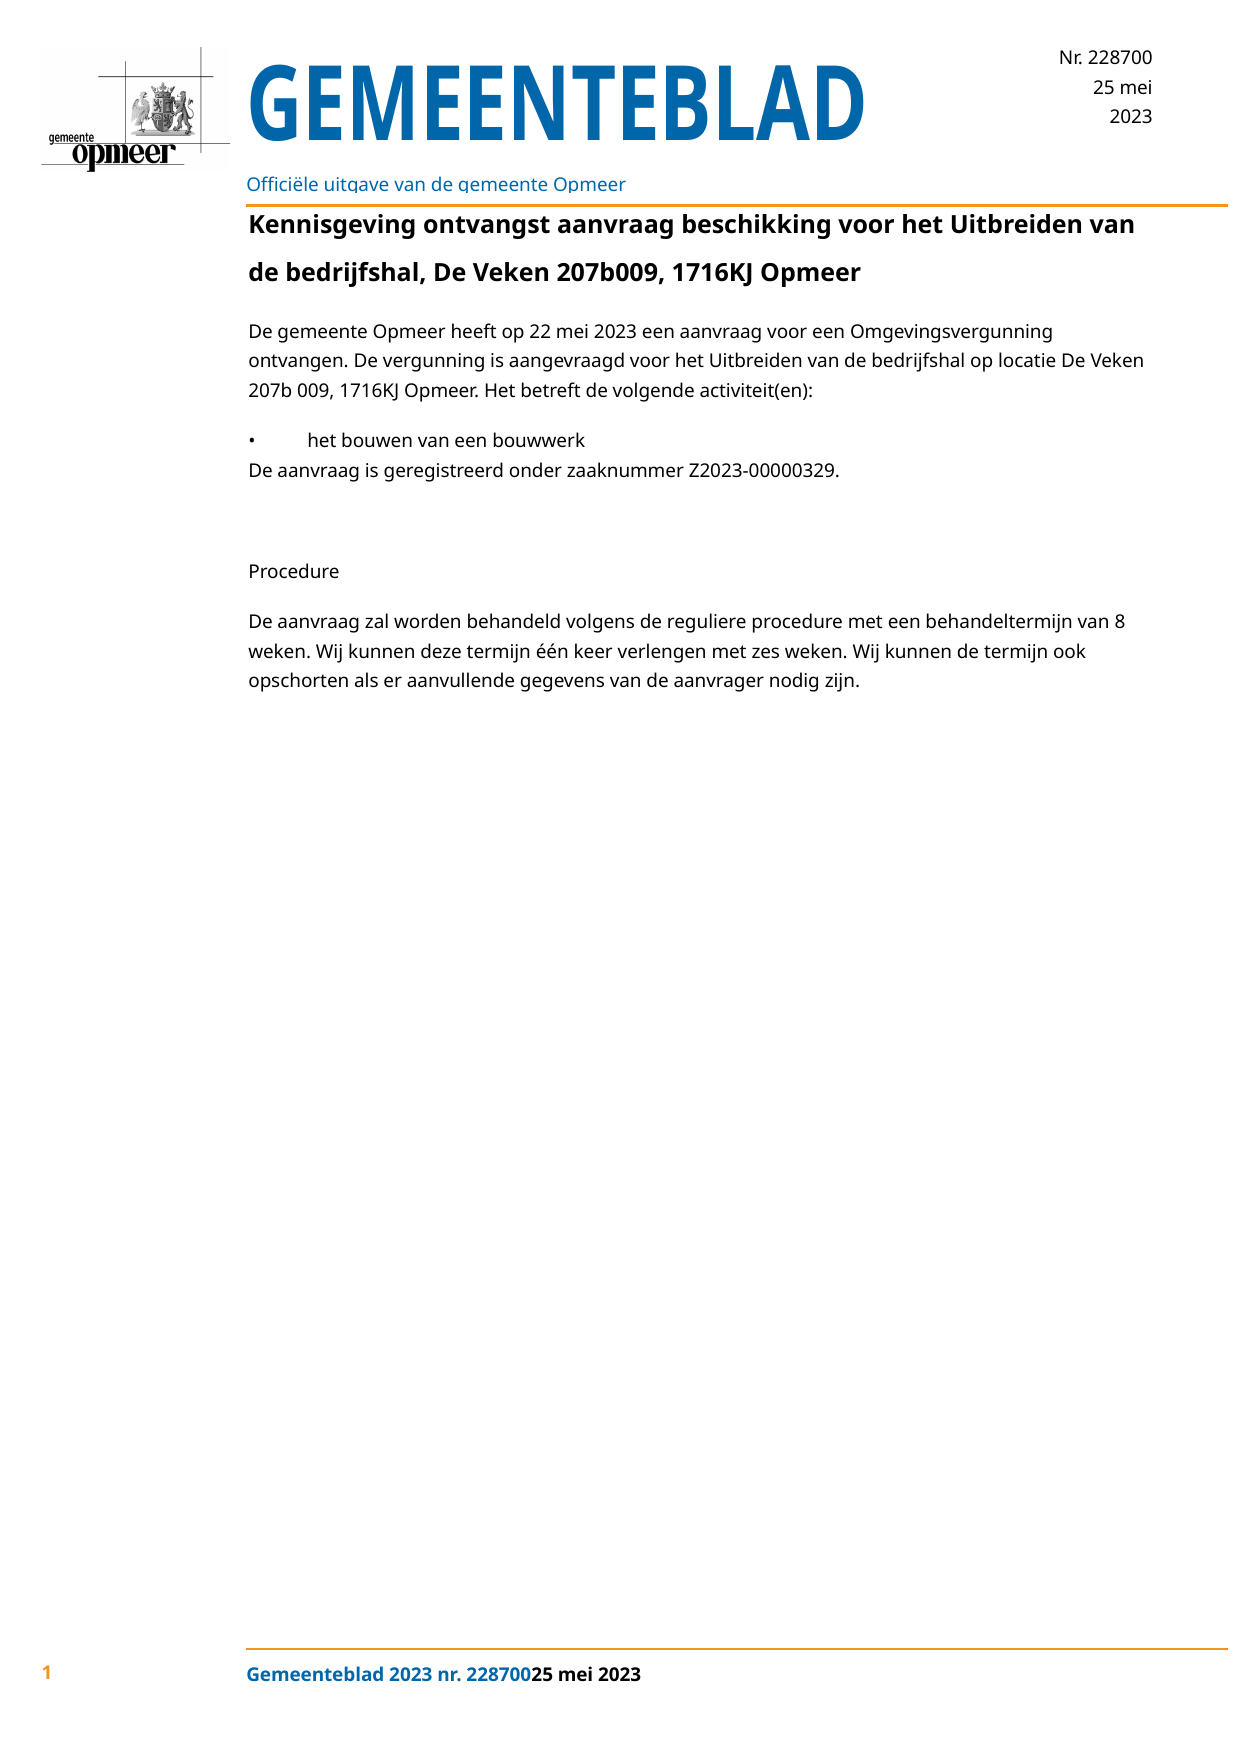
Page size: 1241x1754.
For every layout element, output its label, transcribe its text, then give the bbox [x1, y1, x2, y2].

list het bouwen van een bouwwerk [248, 427, 1152, 453]
text De gemeente Opmeer heeft op 22 mei 2023 een aanvraag voor een Omgevingsvergunning ontvangen. De vergunning is aangevraagd voor het Uitbreiden van de bedrijfshal op locatie De Veken 207b 009, 1716KJ Opmeer. Het betreft de volgende activiteit(en): [248, 318, 1152, 403]
text De aanvraag zal worden behandeld volgens de reguliere procedure met een behandeltermijn van 8 weken. Wij kunnen deze termijn één keer verlengen met zes weken. Wij kunnen de termijn ook opschorten als er aanvullende gegevens van de aanvrager nodig zijn. [248, 608, 1152, 693]
text Kennisgeving ontvangst aanvraag beschikking voor het Uitbreiden van de bedrijfshal, De Veken 207b009, 1716KJ Opmeer [248, 207, 1152, 288]
text Procedure [248, 558, 1152, 584]
text De aanvraag is geregistreerd onder zaaknummer Z2023-00000329. [248, 457, 1152, 483]
picture [41, 47, 231, 172]
